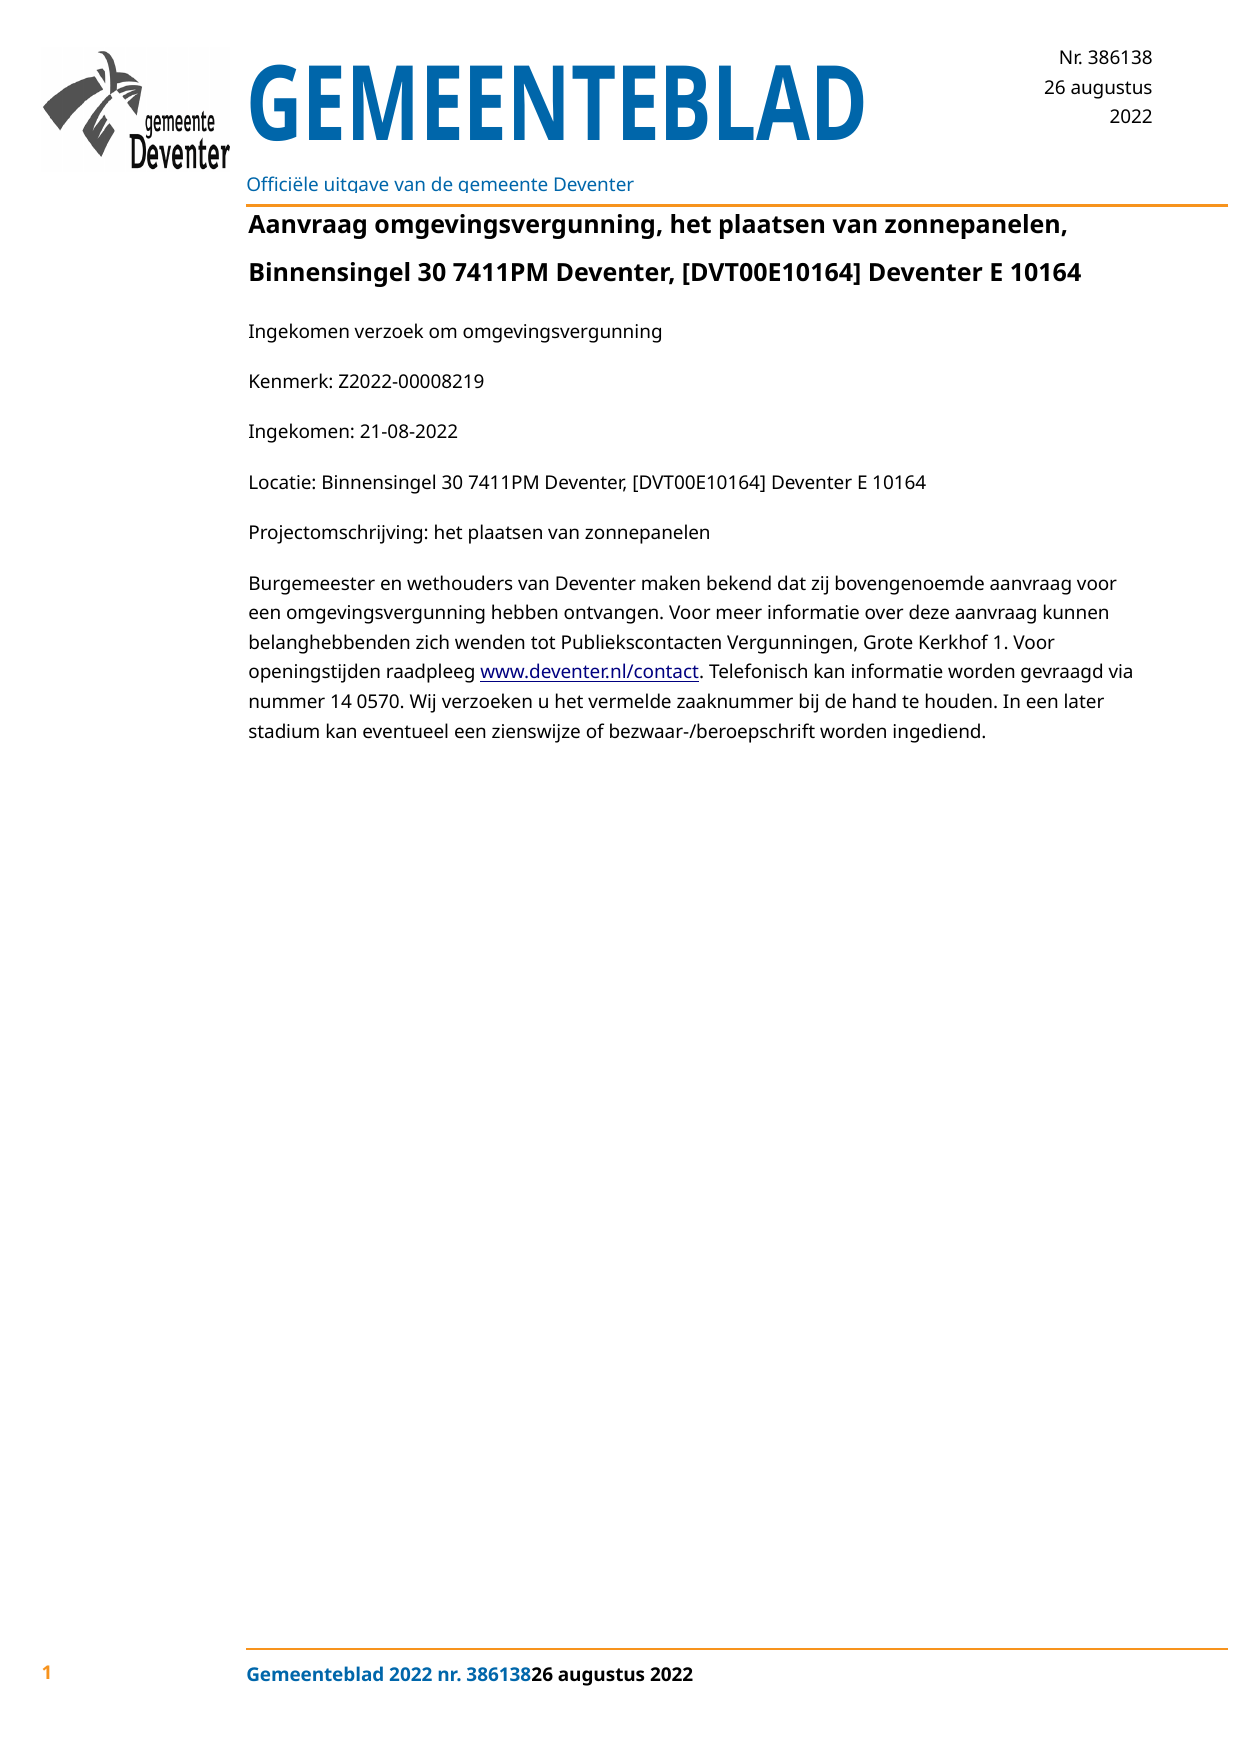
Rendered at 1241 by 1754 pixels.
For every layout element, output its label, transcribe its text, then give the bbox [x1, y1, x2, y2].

text Kenmerk: Z2022-00008219 [248, 368, 1152, 394]
text Aanvraag omgevingsvergunning, het plaatsen van zonnepanelen, Binnensingel 30 7411PM Deventer, [DVT00E10164] Deventer E 10164 [248, 207, 1152, 288]
text Locatie: Binnensingel 30 7411PM Deventer, [DVT00E10164] Deventer E 10164 [248, 469, 1152, 495]
text Projectomschrijving: het plaatsen van zonnepanelen [248, 519, 1152, 545]
text Ingekomen: 21-08-2022 [248, 419, 1152, 444]
picture [41, 47, 231, 172]
text Ingekomen verzoek om omgevingsvergunning [248, 318, 1152, 344]
text Burgemeester en wethouders van Deventer maken bekend dat zij bovengenoemde aanvraag voor een omgevingsvergunning hebben ontvangen. Voor meer informatie over deze aanvraag kunnen belanghebbenden zich wenden tot Publiekscontacten Vergunningen, Grote Kerkhof 1. Voor openingstijden raadpleeg www.deventer.nl/contact. Telefonisch kan informatie worden gevraagd via nummer 14 0570. Wij verzoeken u het vermelde zaaknummer bij de hand te houden. In een later stadium kan eventueel een zienswijze of bezwaar-/beroepschrift worden ingediend. [248, 570, 1152, 744]
